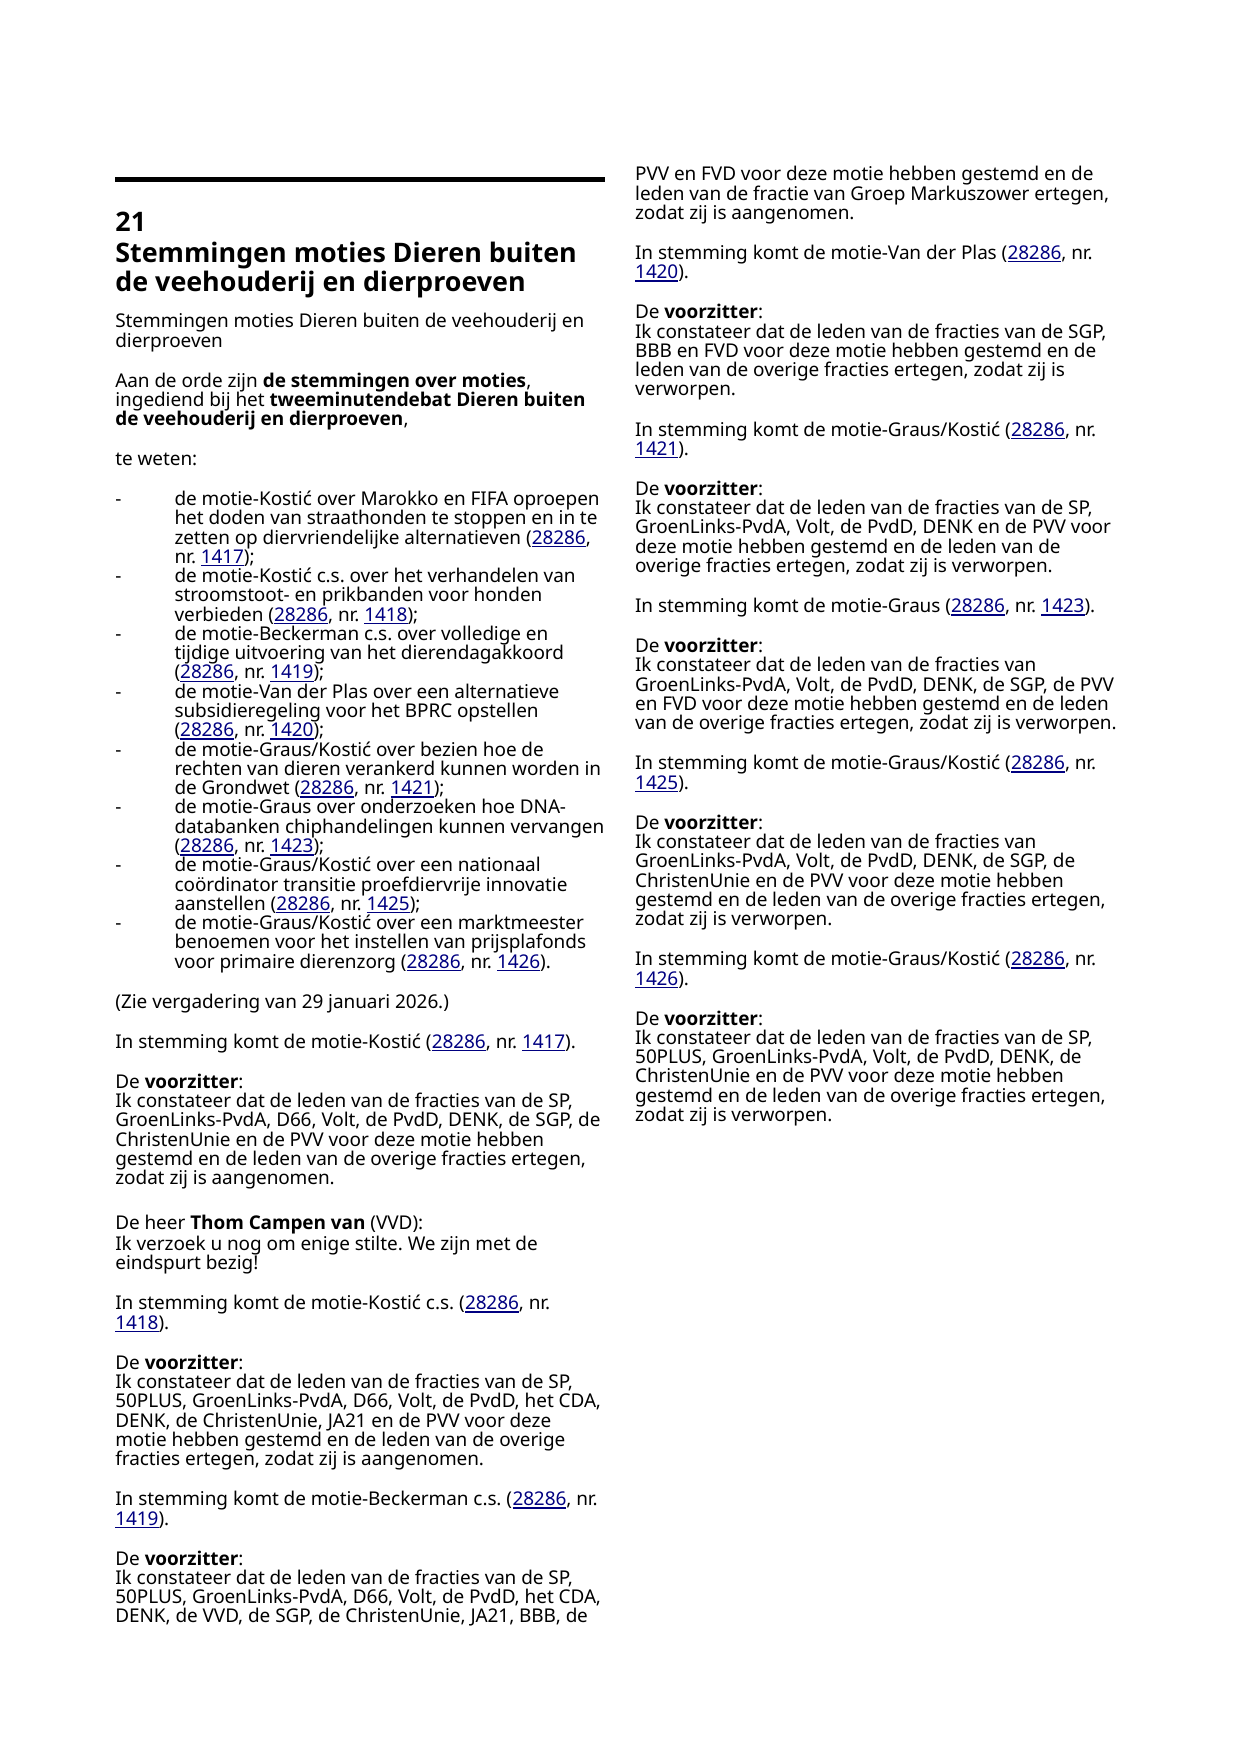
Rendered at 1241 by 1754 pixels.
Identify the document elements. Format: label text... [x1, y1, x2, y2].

text De voorzitter: [115, 1354, 605, 1373]
text Ik constateer dat de leden van de fracties van de SP, 50PLUS, GroenLinks-PvdA, Volt, de PvdD, DENK, de ChristenUnie en de PVV voor deze motie hebben gestemd en de leden van de overige fracties ertegen, zodat zij is verworpen. [635, 1029, 1125, 1125]
text (Zie vergadering van 29 januari 2026.) [115, 993, 605, 1012]
list de motie-Graus/Kostić over een marktmeester benoemen voor het instellen van prijsplafonds voor primaire dierenzorg (28286, nr. 1426). [115, 914, 605, 972]
list de motie-Beckerman c.s. over volledige en tijdige uitvoering van het dierendagakkoord (28286, nr. 1419); [115, 625, 605, 683]
text PVV en FVD voor deze motie hebben gestemd en de leden van de fractie van Groep Markuszower ertegen, zodat zij is aangenomen. [635, 165, 1125, 223]
list de motie-Graus over onderzoeken hoe DNA-databanken chiphandelingen kunnen vervangen (28286, nr. 1423); [115, 798, 605, 856]
text De voorzitter: [115, 1549, 605, 1569]
list de motie-Van der Plas over een alternatieve subsidieregeling voor het BPRC opstellen (28286, nr. 1420); [115, 683, 605, 741]
list de motie-Graus/Kostić over een nationaal coördinator transitie proefdiervrije innovatie aanstellen (28286, nr. 1425); [115, 856, 605, 914]
text In stemming komt de motie-Van der Plas (28286, nr. 1420). [635, 244, 1125, 282]
text Ik constateer dat de leden van de fracties van GroenLinks-PvdA, Volt, de PvdD, DENK, de SGP, de ChristenUnie en de PVV voor deze motie hebben gestemd en de leden van de overige fracties ertegen, zodat zij is verworpen. [635, 833, 1125, 929]
text In stemming komt de motie-Graus/Kostić (28286, nr. 1421). [635, 421, 1125, 459]
text Stemmingen moties Dieren buiten de veehouderij en dierproeven [115, 312, 605, 351]
text De voorzitter: [635, 480, 1125, 499]
text De voorzitter: [635, 814, 1125, 833]
text De heer Thom Campen van (VVD): [115, 1209, 605, 1235]
text Ik verzoek u nog om enige stilte. We zijn met de eindspurt bezig! [115, 1235, 605, 1273]
list de motie-Kostić c.s. over het verhandelen van stroomstoot- en prikbanden voor honden verbieden (28286, nr. 1418); [115, 567, 605, 625]
text In stemming komt de motie-Graus (28286, nr. 1423). [635, 597, 1125, 616]
text In stemming komt de motie-Kostić (28286, nr. 1417). [115, 1033, 605, 1052]
text Ik constateer dat de leden van de fracties van de SP, 50PLUS, GroenLinks-PvdA, D66, Volt, de PvdD, het CDA, DENK, de VVD, de SGP, de ChristenUnie, JA21, BBB, de [115, 1569, 605, 1627]
text Aan de orde zijn de stemmingen over moties, ingediend bij het tweeminutendebat Dieren buiten de veehouderij en dierproeven, [115, 372, 605, 429]
text In stemming komt de motie-Kostić c.s. (28286, nr. 1418). [115, 1294, 605, 1333]
text Ik constateer dat de leden van de fracties van de SP, GroenLinks-PvdA, D66, Volt, de PvdD, DENK, de SGP, de ChristenUnie en de PVV voor deze motie hebben gestemd en de leden van de overige fracties ertegen, zodat zij is aangenomen. [115, 1092, 605, 1188]
text De voorzitter: [635, 637, 1125, 656]
text Ik constateer dat de leden van de fracties van de SP, GroenLinks-PvdA, Volt, de PvdD, DENK en de PVV voor deze motie hebben gestemd en de leden van de overige fracties ertegen, zodat zij is verworpen. [635, 499, 1125, 576]
text te weten: [115, 450, 605, 469]
text In stemming komt de motie-Beckerman c.s. (28286, nr. 1419). [115, 1490, 605, 1529]
text De voorzitter: [635, 1009, 1125, 1029]
text De voorzitter: [115, 1073, 605, 1092]
list de motie-Graus/Kostić over bezien hoe de rechten van dieren verankerd kunnen worden in de Grondwet (28286, nr. 1421); [115, 741, 605, 798]
text De voorzitter: [635, 303, 1125, 323]
text 21 [115, 203, 605, 239]
text In stemming komt de motie-Graus/Kostić (28286, nr. 1426). [635, 950, 1125, 989]
text Stemmingen moties Dieren buiten de veehouderij en dierproeven [115, 239, 605, 312]
text Ik constateer dat de leden van de fracties van de SGP, BBB en FVD voor deze motie hebben gestemd en de leden van de overige fracties ertegen, zodat zij is verworpen. [635, 323, 1125, 400]
list de motie-Kostić over Marokko en FIFA oproepen het doden van straathonden te stoppen en in te zetten op diervriendelijke alternatieven (28286, nr. 1417); [115, 490, 605, 567]
text Ik constateer dat de leden van de fracties van de SP, 50PLUS, GroenLinks-PvdA, D66, Volt, de PvdD, het CDA, DENK, de ChristenUnie, JA21 en de PVV voor deze motie hebben gestemd en de leden van de overige fracties ertegen, zodat zij is aangenomen. [115, 1373, 605, 1469]
text In stemming komt de motie-Graus/Kostić (28286, nr. 1425). [635, 754, 1125, 793]
text Ik constateer dat de leden van de fracties van GroenLinks-PvdA, Volt, de PvdD, DENK, de SGP, de PVV en FVD voor deze motie hebben gestemd en de leden van de overige fracties ertegen, zodat zij is verworpen. [635, 656, 1125, 733]
